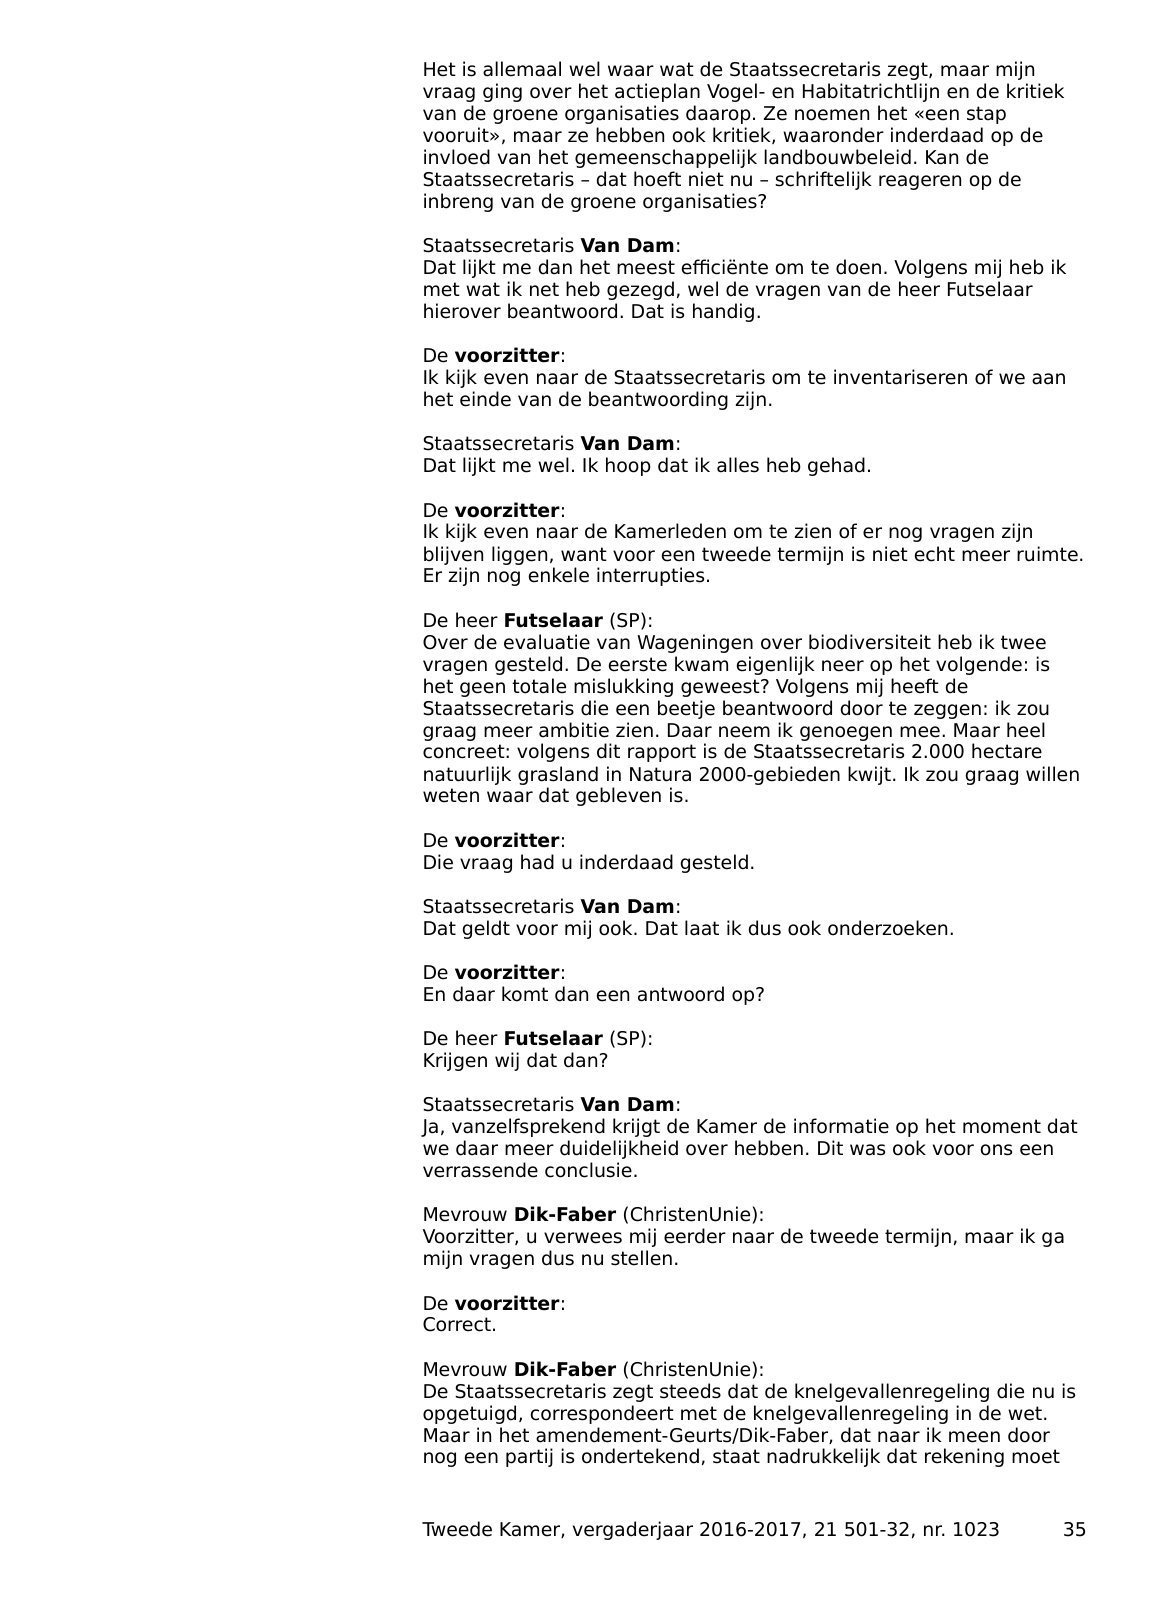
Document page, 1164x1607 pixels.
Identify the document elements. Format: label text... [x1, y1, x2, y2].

text De voorzitter: [422, 345, 1087, 367]
text Dat lijkt me wel. Ik hoop dat ik alles heb gehad. [422, 455, 1087, 477]
text De voorzitter: [422, 829, 1087, 852]
text Dat lijkt me dan het meest efficiënte om te doen. Volgens mij heb ik met wat ik net heb gezegd, wel de vragen van de heer Futselaar hierover beantwoord. Dat is handig. [422, 257, 1087, 323]
text Dat geldt voor mij ook. Dat laat ik dus ook onderzoeken. [422, 918, 1087, 940]
text En daar komt dan een antwoord op? [422, 984, 1087, 1006]
text Krijgen wij dat dan? [422, 1050, 1087, 1072]
text Ik kijk even naar de Kamerleden om te zien of er nog vragen zijn blijven liggen, want voor een tweede termijn is niet echt meer ruimte. Er zijn nog enkele interrupties. [422, 521, 1087, 587]
text Staatssecretaris Van Dam: [422, 896, 1087, 918]
text Staatssecretaris Van Dam: [422, 235, 1087, 257]
text Correct. [422, 1314, 1087, 1336]
text De heer Futselaar (SP): [422, 609, 1087, 632]
text De voorzitter: [422, 1292, 1087, 1314]
text Ja, vanzelfsprekend krijgt de Kamer de informatie op het moment dat we daar meer duidelijkheid over hebben. Dit was ook voor ons een verrassende conclusie. [422, 1116, 1087, 1182]
text De Staatssecretaris zegt steeds dat de knelgevallenregeling die nu is opgetuigd, correspondeert met de knelgevallenregeling in de wet. Maar in het amendement-Geurts/Dik-Faber, dat naar ik meen door nog een partij is ondertekend, staat nadrukkelijk dat rekening moet [422, 1381, 1087, 1468]
text Staatssecretaris Van Dam: [422, 433, 1087, 455]
text Ik kijk even naar de Staatssecretaris om te inventariseren of we aan het einde van de beantwoording zijn. [422, 367, 1087, 411]
text Over de evaluatie van Wageningen over biodiversiteit heb ik twee vragen gesteld. De eerste kwam eigenlijk neer op het volgende: is het geen totale mislukking geweest? Volgens mij heeft de Staatssecretaris die een beetje beantwoord door te zeggen: ik zou graag meer ambitie zien. Daar neem ik genoegen mee. Maar heel concreet: volgens dit rapport is de Staatssecretaris 2.000 hectare natuurlijk grasland in Natura 2000-gebieden kwijt. Ik zou graag willen weten waar dat gebleven is. [422, 632, 1087, 807]
text Die vraag had u inderdaad gesteld. [422, 852, 1087, 873]
text Het is allemaal wel waar wat de Staatssecretaris zegt, maar mijn vraag ging over het actieplan Vogel- en Habitatrichtlijn en de kritiek van de groene organisaties daarop. Ze noemen het «een stap vooruit», maar ze hebben ook kritiek, waaronder inderdaad op de invloed van het gemeenschappelijk landbouwbeleid. Kan de Staatssecretaris – dat hoeft niet nu – schriftelijk reageren op de inbreng van de groene organisaties? [422, 59, 1087, 213]
text Mevrouw Dik-Faber (ChristenUnie): [422, 1358, 1087, 1381]
text Voorzitter, u verwees mij eerder naar de tweede termijn, maar ik ga mijn vragen dus nu stellen. [422, 1226, 1087, 1270]
text De voorzitter: [422, 499, 1087, 521]
text Staatssecretaris Van Dam: [422, 1094, 1087, 1116]
text Mevrouw Dik-Faber (ChristenUnie): [422, 1204, 1087, 1226]
text De voorzitter: [422, 962, 1087, 984]
text De heer Futselaar (SP): [422, 1028, 1087, 1050]
